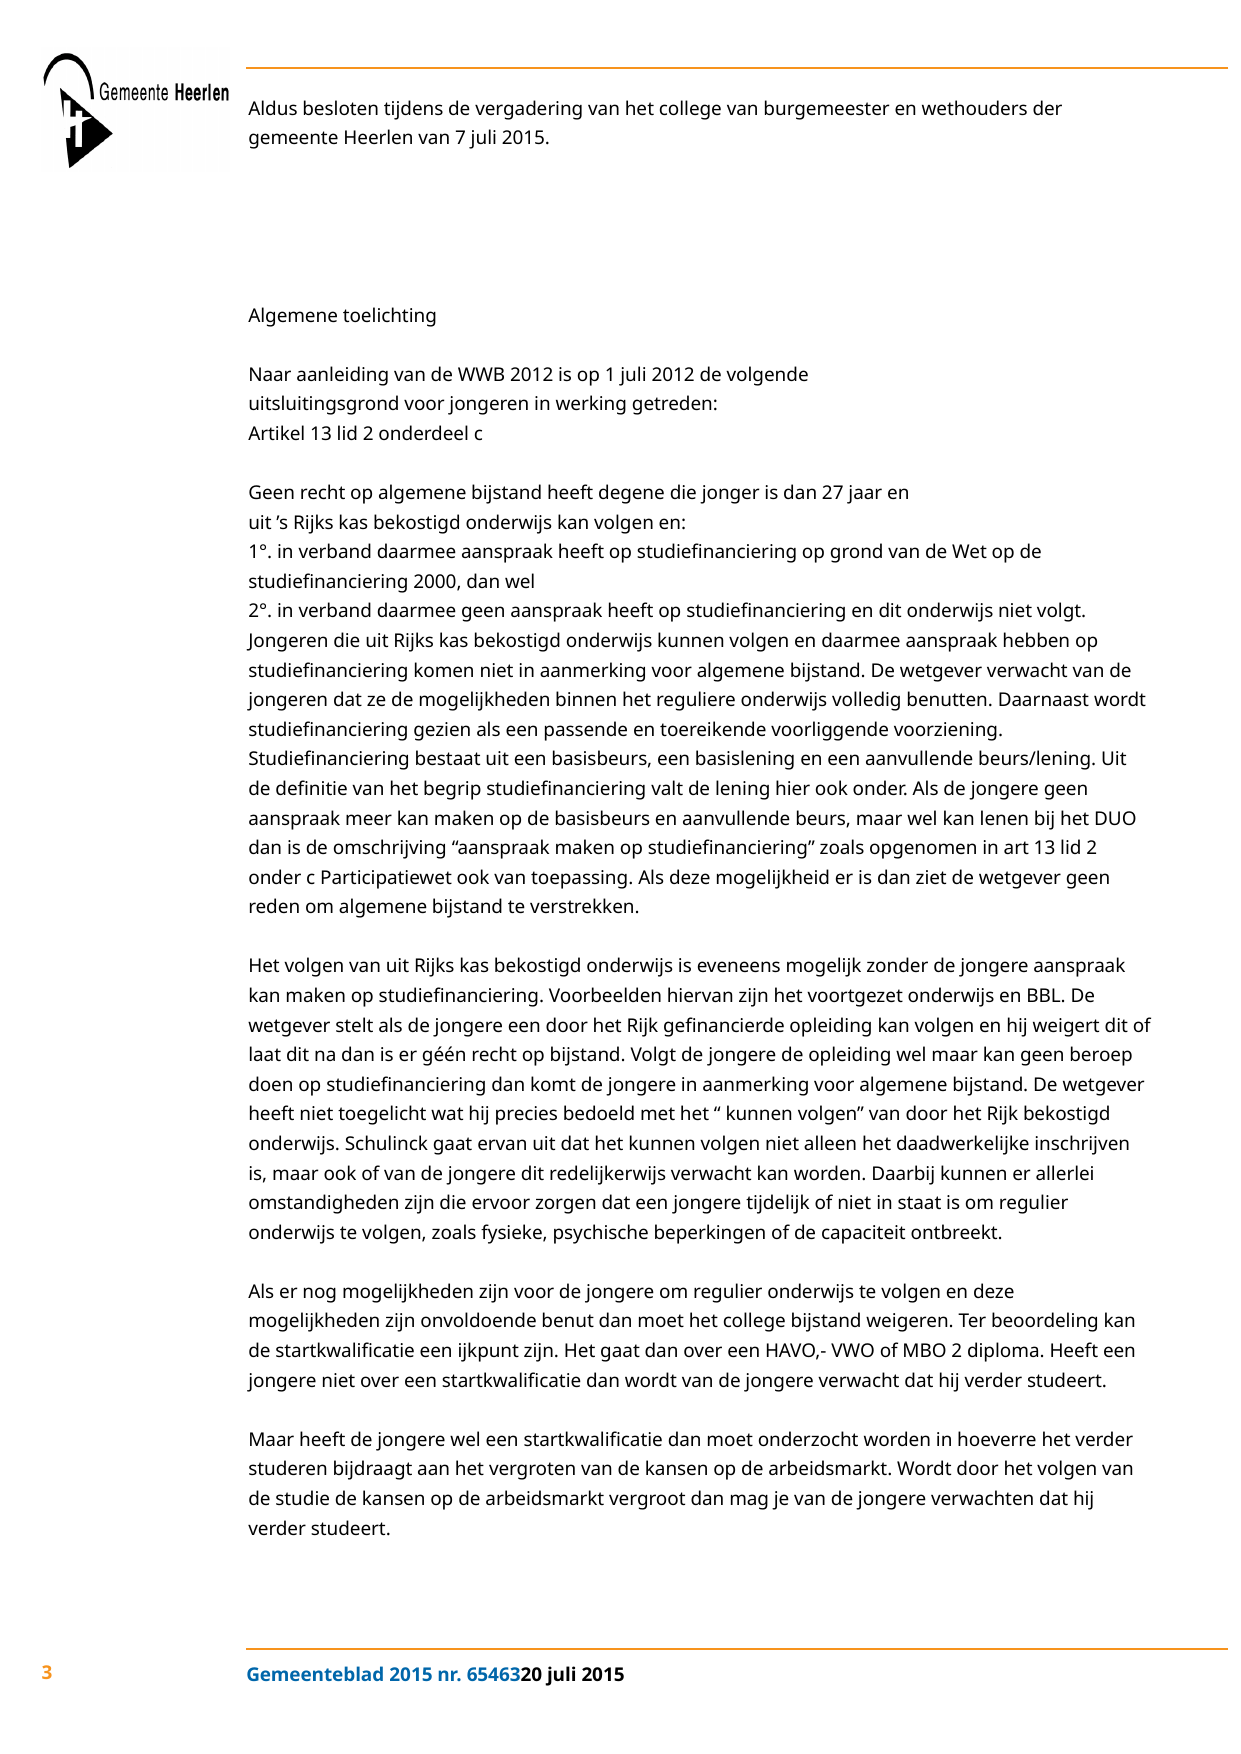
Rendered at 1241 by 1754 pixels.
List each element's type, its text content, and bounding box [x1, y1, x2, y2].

text 2°. in verband daarmee geen aanspraak heeft op studiefinanciering en dit onderwijs niet volgt. [248, 598, 1152, 623]
text 1°. in verband daarmee aanspraak heeft op studiefinanciering op grond van de Wet op de studiefinanciering 2000, dan wel [248, 538, 1152, 594]
text Maar heeft de jongere wel een startkwalificatie dan moet onderzocht worden in hoeverre het verder studeren bijdraagt aan het vergroten van de kansen op de arbeidsmarkt. Wordt door het volgen van de studie de kansen op de arbeidsmarkt vergroot dan mag je van de jongere verwachten dat hij verder studeert. [248, 1426, 1152, 1541]
text Als er nog mogelijkheden zijn voor de jongere om regulier onderwijs te volgen en deze mogelijkheden zijn onvoldoende benut dan moet het college bijstand weigeren. Ter beoordeling kan de startkwalificatie een ijkpunt zijn. Het gaat dan over een HAVO,- VWO of MBO 2 diploma. Heeft een jongere niet over een startkwalificatie dan wordt van de jongere verwacht dat hij verder studeert. [248, 1278, 1152, 1393]
picture [41, 47, 231, 172]
text Het volgen van uit Rijks kas bekostigd onderwijs is eveneens mogelijk zonder de jongere aanspraak kan maken op studiefinanciering. Voorbeelden hiervan zijn het voortgezet onderwijs en BBL. De wetgever stelt als de jongere een door het Rijk gefinancierde opleiding kan volgen en hij weigert dit of laat dit na dan is er géén recht op bijstand. Volgt de jongere de opleiding wel maar kan geen beroep doen op studiefinanciering dan komt de jongere in aanmerking voor algemene bijstand. De wetgever heeft niet toegelicht wat hij precies bedoeld met het “ kunnen volgen” van door het Rijk bekostigd onderwijs. Schulinck gaat ervan uit dat het kunnen volgen niet alleen het daadwerkelijke inschrijven is, maar ook of van de jongere dit redelijkerwijs verwacht kan worden. Daarbij kunnen er allerlei omstandigheden zijn die ervoor zorgen dat een jongere tijdelijk of niet in staat is om regulier onderwijs te volgen, zoals fysieke, psychische beperkingen of de capaciteit ontbreekt. [248, 953, 1152, 1245]
text Jongeren die uit Rijks kas bekostigd onderwijs kunnen volgen en daarmee aanspraak hebben op studiefinanciering komen niet in aanmerking voor algemene bijstand. De wetgever verwacht van de jongeren dat ze de mogelijkheden binnen het reguliere onderwijs volledig benutten. Daarnaast wordt studiefinanciering gezien als een passende en toereikende voorliggende voorziening. Studiefinanciering bestaat uit een basisbeurs, een basislening en een aanvullende beurs/lening. Uit de definitie van het begrip studiefinanciering valt de lening hier ook onder. Als de jongere geen aanspraak meer kan maken op de basisbeurs en aanvullende beurs, maar wel kan lenen bij het DUO dan is de omschrijving “aanspraak maken op studiefinanciering” zoals opgenomen in art 13 lid 2 onder c Participatiewet ook van toepassing. Als deze mogelijkheid er is dan ziet de wetgever geen reden om algemene bijstand te verstrekken. [248, 627, 1152, 919]
text Algemene toelichting [248, 302, 1152, 328]
text Geen recht op algemene bijstand heeft degene die jonger is dan 27 jaar en [248, 479, 1152, 505]
text uitsluitingsgrond voor jongeren in werking getreden: [248, 391, 1152, 416]
text Aldus besloten tijdens de vergadering van het college van burgemeester en wethouders der gemeente Heerlen van 7 juli 2015. [248, 95, 1152, 150]
text uit ’s Rijks kas bekostigd onderwijs kan volgen en: [248, 509, 1152, 535]
text Artikel 13 lid 2 onderdeel c [248, 420, 1152, 446]
text Naar aanleiding van de WWB 2012 is op 1 juli 2012 de volgende [248, 361, 1152, 387]
